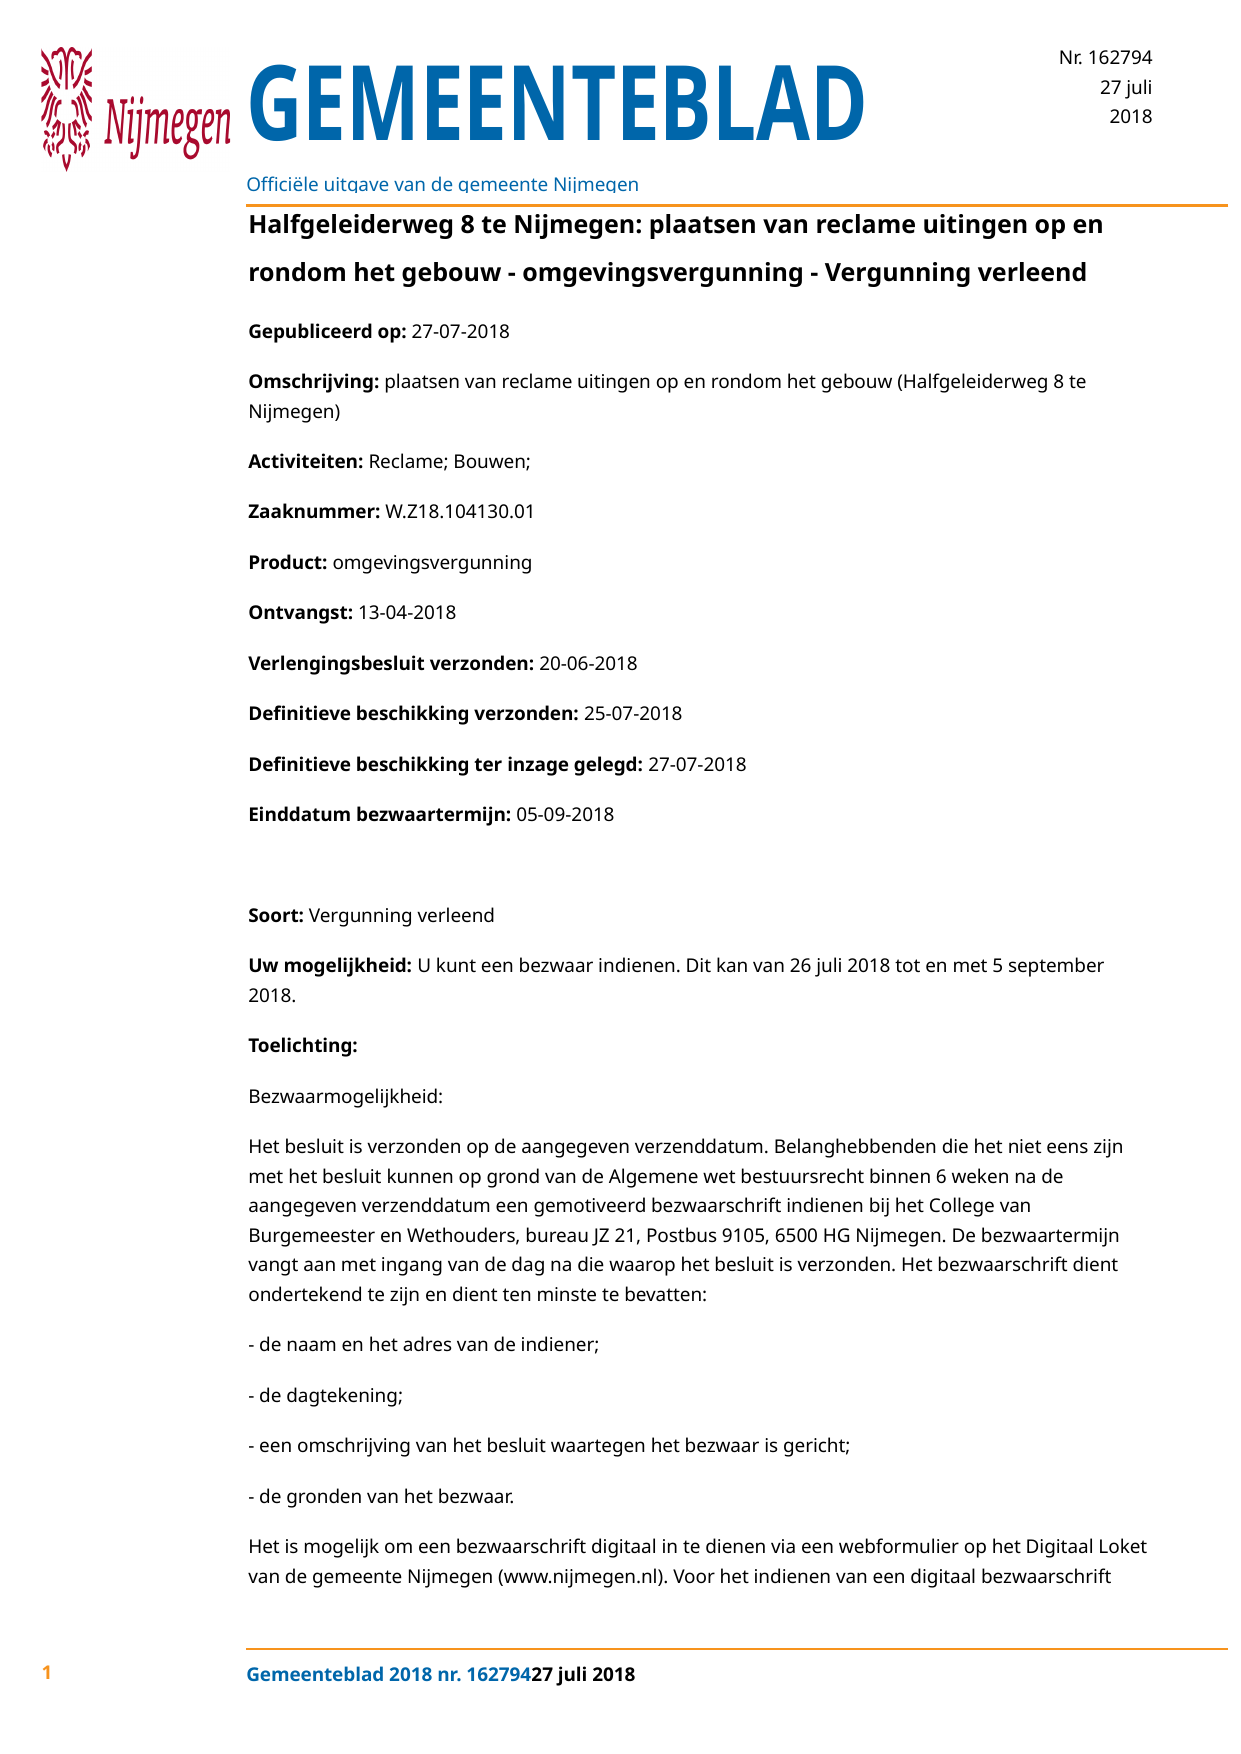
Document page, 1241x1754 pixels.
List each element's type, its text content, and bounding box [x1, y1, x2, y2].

text Definitieve beschikking verzonden: 25-07-2018 [248, 700, 1152, 726]
text - de gronden van het bezwaar. [248, 1483, 1152, 1509]
text Product: omgevingsvergunning [248, 549, 1152, 575]
text Toelichting: [248, 1032, 1152, 1058]
text Zaaknummer: W.Z18.104130.01 [248, 499, 1152, 524]
text Einddatum bezwaartermijn: 05-09-2018 [248, 801, 1152, 827]
text Gepubliceerd op: 27-07-2018 [248, 318, 1152, 344]
text Definitieve beschikking ter inzage gelegd: 27-07-2018 [248, 751, 1152, 777]
text Ontvangst: 13-04-2018 [248, 599, 1152, 625]
text - de naam en het adres van de indiener; [248, 1332, 1152, 1357]
text Het is mogelijk om een bezwaarschrift digitaal in te dienen via een webformulier op het Digitaal Loket van de gemeente Nijmegen (www.nijmegen.nl). Voor het indienen van een digitaal bezwaarschrift [248, 1533, 1152, 1589]
text Uw mogelijkheid: U kunt een bezwaar indienen. Dit kan van 26 juli 2018 tot en met 5 september 2018. [248, 952, 1152, 1008]
text Bezwaarmogelijkheid: [248, 1083, 1152, 1109]
text Halfgeleiderweg 8 te Nijmegen: plaatsen van reclame uitingen op en rondom het gebouw - omgevingsvergunning - Vergunning verleend [248, 207, 1152, 288]
text Soort: Vergunning verleend [248, 902, 1152, 928]
text - de dagtekening; [248, 1382, 1152, 1408]
text Activiteiten: Reclame; Bouwen; [248, 448, 1152, 474]
picture [41, 47, 231, 172]
text - een omschrijving van het besluit waartegen het bezwaar is gericht; [248, 1432, 1152, 1458]
text Het besluit is verzonden op de aangegeven verzenddatum. Belanghebbenden die het niet eens zijn met het besluit kunnen op grond van de Algemene wet bestuursrecht binnen 6 weken na de aangegeven verzenddatum een gemotiveerd bezwaarschrift indienen bij het College van Burgemeester en Wethouders, bureau JZ 21, Postbus 9105, 6500 HG Nijmegen. De bezwaartermijn vangt aan met ingang van de dag na die waarop het besluit is verzonden. Het bezwaarschrift dient ondertekend te zijn en dient ten minste te bevatten: [248, 1133, 1152, 1307]
text Verlengingsbesluit verzonden: 20-06-2018 [248, 650, 1152, 676]
text Omschrijving: plaatsen van reclame uitingen op en rondom het gebouw (Halfgeleiderweg 8 te Nijmegen) [248, 368, 1152, 424]
